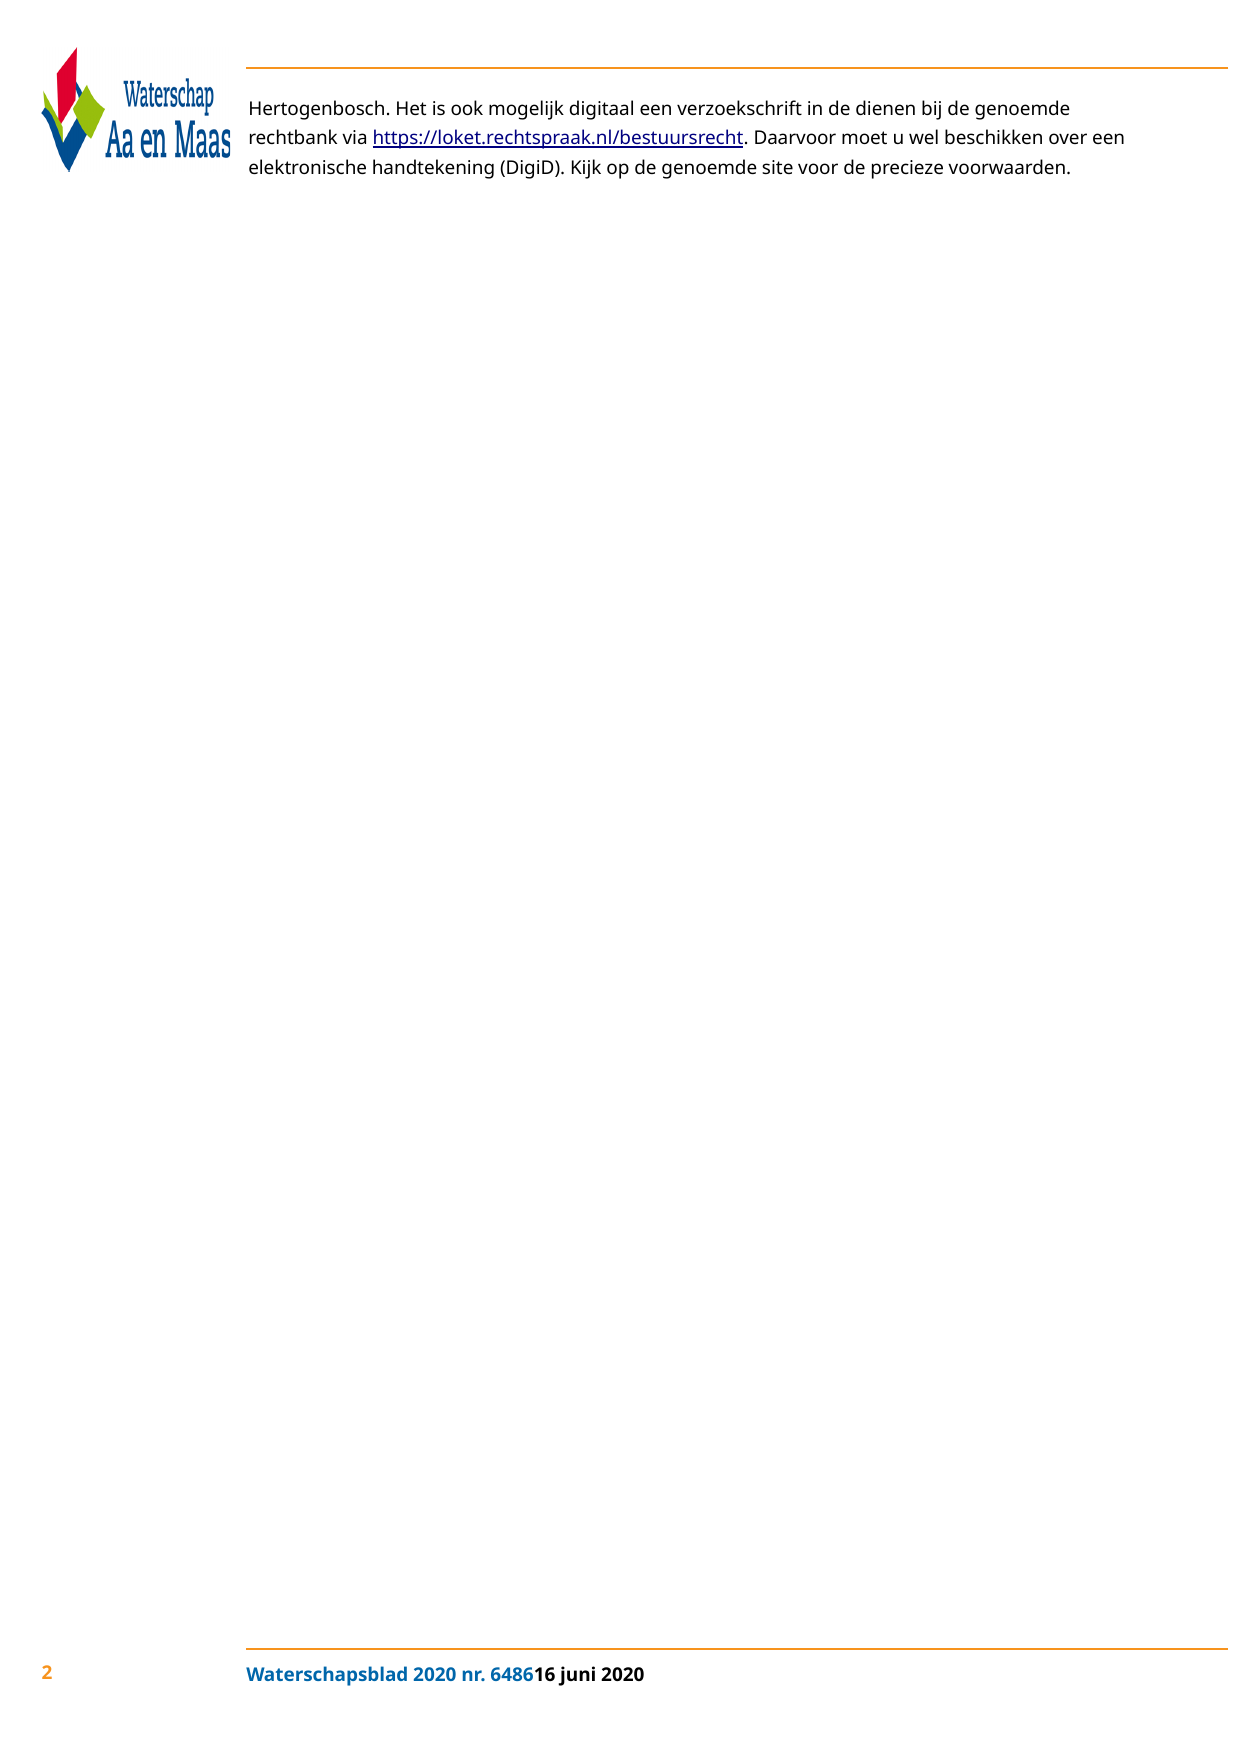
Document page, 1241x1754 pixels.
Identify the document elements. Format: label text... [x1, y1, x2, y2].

text Hertogenbosch. Het is ook mogelijk digitaal een verzoekschrift in de dienen bij de genoemde rechtbank via https://loket.rechtspraak.nl/bestuursrecht. Daarvoor moet u wel beschikken over een elektronische handtekening (DigiD). Kijk op de genoemde site voor de precieze voorwaarden. [248, 95, 1152, 180]
picture [41, 47, 231, 172]
